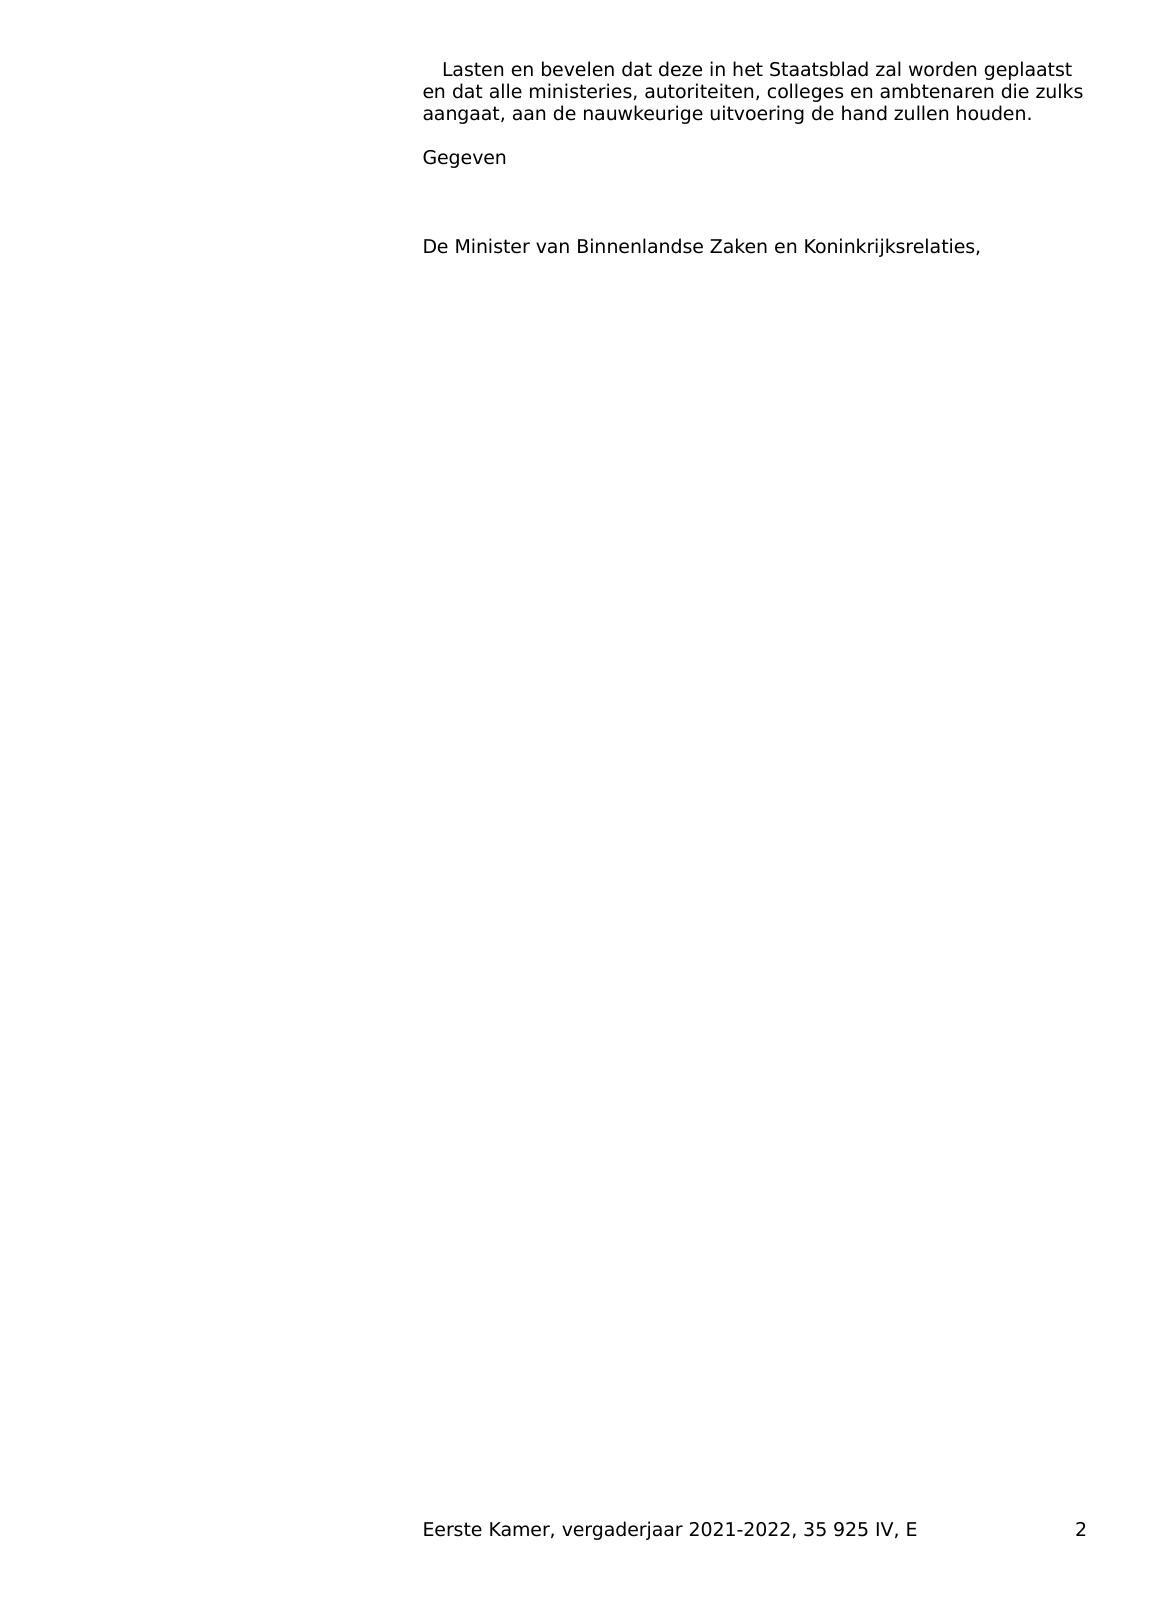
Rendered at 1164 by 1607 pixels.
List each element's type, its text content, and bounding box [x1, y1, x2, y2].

text Gegeven [422, 147, 1087, 169]
text Lasten en bevelen dat deze in het Staatsblad zal worden geplaatst en dat alle ministeries, autoriteiten, colleges en ambtenaren die zulks aangaat, aan de nauwkeurige uitvoering de hand zullen houden. [422, 59, 1087, 125]
text De Minister van Binnenlandse Zaken en Koninkrijksrelaties, [422, 236, 1087, 258]
